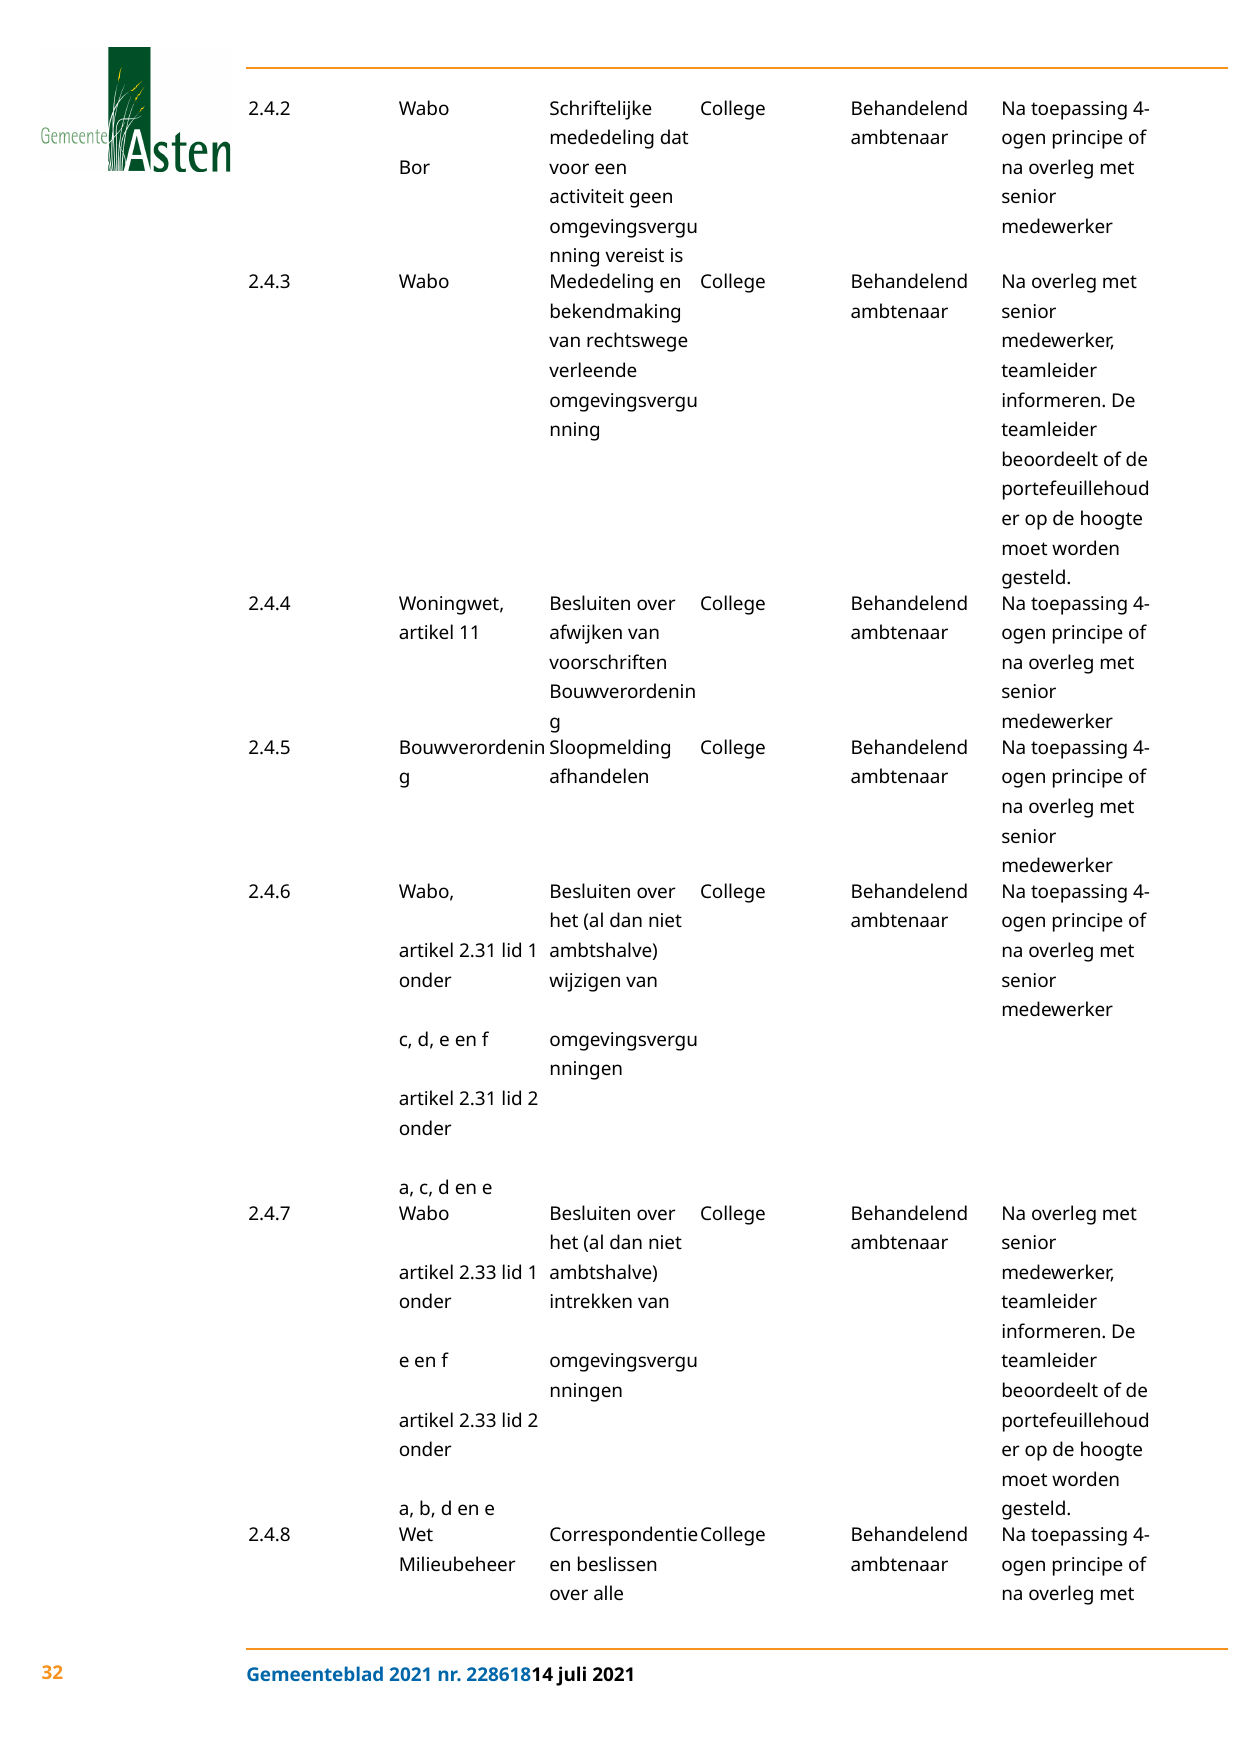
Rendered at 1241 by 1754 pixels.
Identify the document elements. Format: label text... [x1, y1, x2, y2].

table_cell College [700, 269, 850, 590]
table_cell Wabo Bor [399, 95, 549, 268]
table_cell Behandelend ambtenaar [850, 878, 1001, 1200]
table_cell Schriftelijke mededeling dat voor een activiteit geen omgevingsvergunning vereist is [549, 95, 700, 268]
table_cell Na toepassing 4-ogen principe of na overleg met senior medewerker [1001, 878, 1152, 1200]
table_cell College [700, 734, 850, 878]
table_cell Correspondentie en beslissen over alle [549, 1521, 700, 1606]
table_cell Wabo [399, 269, 549, 590]
picture [41, 47, 231, 172]
table_cell Na toepassing 4-ogen principe of na overleg met senior medewerker [1001, 734, 1152, 878]
table_cell 2.4.4 [248, 590, 398, 734]
table_cell College [700, 1521, 850, 1606]
table_cell Behandelend ambtenaar [850, 734, 1001, 878]
table_cell Bouwverordening [399, 734, 549, 878]
table_cell Na toepassing 4-ogen principe of na overleg met senior medewerker [1001, 590, 1152, 734]
table_cell College [700, 1200, 850, 1521]
table_cell Wabo, artikel 2.31 lid 1 onder c, d, e en f artikel 2.31 lid 2 onder a, c, d en e [399, 878, 549, 1200]
table_cell Mededeling en bekendmaking van rechtswege verleende omgevingsvergunning [549, 269, 700, 590]
table_cell Behandelend ambtenaar [850, 1200, 1001, 1521]
table_cell Na toepassing 4-ogen principe of na overleg met [1001, 1521, 1152, 1606]
table_cell Besluiten over afwijken van voorschriften Bouwverordening [549, 590, 700, 734]
table_cell Wabo artikel 2.33 lid 1 onder e en f artikel 2.33 lid 2 onder a, b, d en e [399, 1200, 549, 1521]
table_cell 2.4.6 [248, 878, 398, 1200]
table_cell Besluiten over het (al dan niet ambtshalve) intrekken van omgevingsvergunningen [549, 1200, 700, 1521]
table_cell Wet Milieubeheer [399, 1521, 549, 1606]
table_cell Behandelend ambtenaar [850, 1521, 1001, 1606]
table_cell Behandelend ambtenaar [850, 590, 1001, 734]
table_cell Behandelend ambtenaar [850, 269, 1001, 590]
table_cell 2.4.5 [248, 734, 398, 878]
table_cell 2.4.2 [248, 95, 398, 268]
table_cell Na overleg met senior medewerker, teamleider informeren. De teamleider beoordeelt of de portefeuillehouder op de hoogte moet worden gesteld. [1001, 269, 1152, 590]
table_cell Na overleg met senior medewerker, teamleider informeren. De teamleider beoordeelt of de portefeuillehouder op de hoogte moet worden gesteld. [1001, 1200, 1152, 1521]
table_cell Behandelend ambtenaar [850, 95, 1001, 268]
table_cell 2.4.3 [248, 269, 398, 590]
table_cell Sloopmelding afhandelen [549, 734, 700, 878]
table_cell Woningwet, artikel 11 [399, 590, 549, 734]
table_cell Besluiten over het (al dan niet ambtshalve) wijzigen van omgevingsvergunningen [549, 878, 700, 1200]
table_cell College [700, 878, 850, 1200]
table_cell 2.4.8 [248, 1521, 398, 1606]
table_cell 2.4.7 [248, 1200, 398, 1521]
table_cell College [700, 95, 850, 268]
table_cell College [700, 590, 850, 734]
table_cell Na toepassing 4-ogen principe of na overleg met senior medewerker [1001, 95, 1152, 268]
